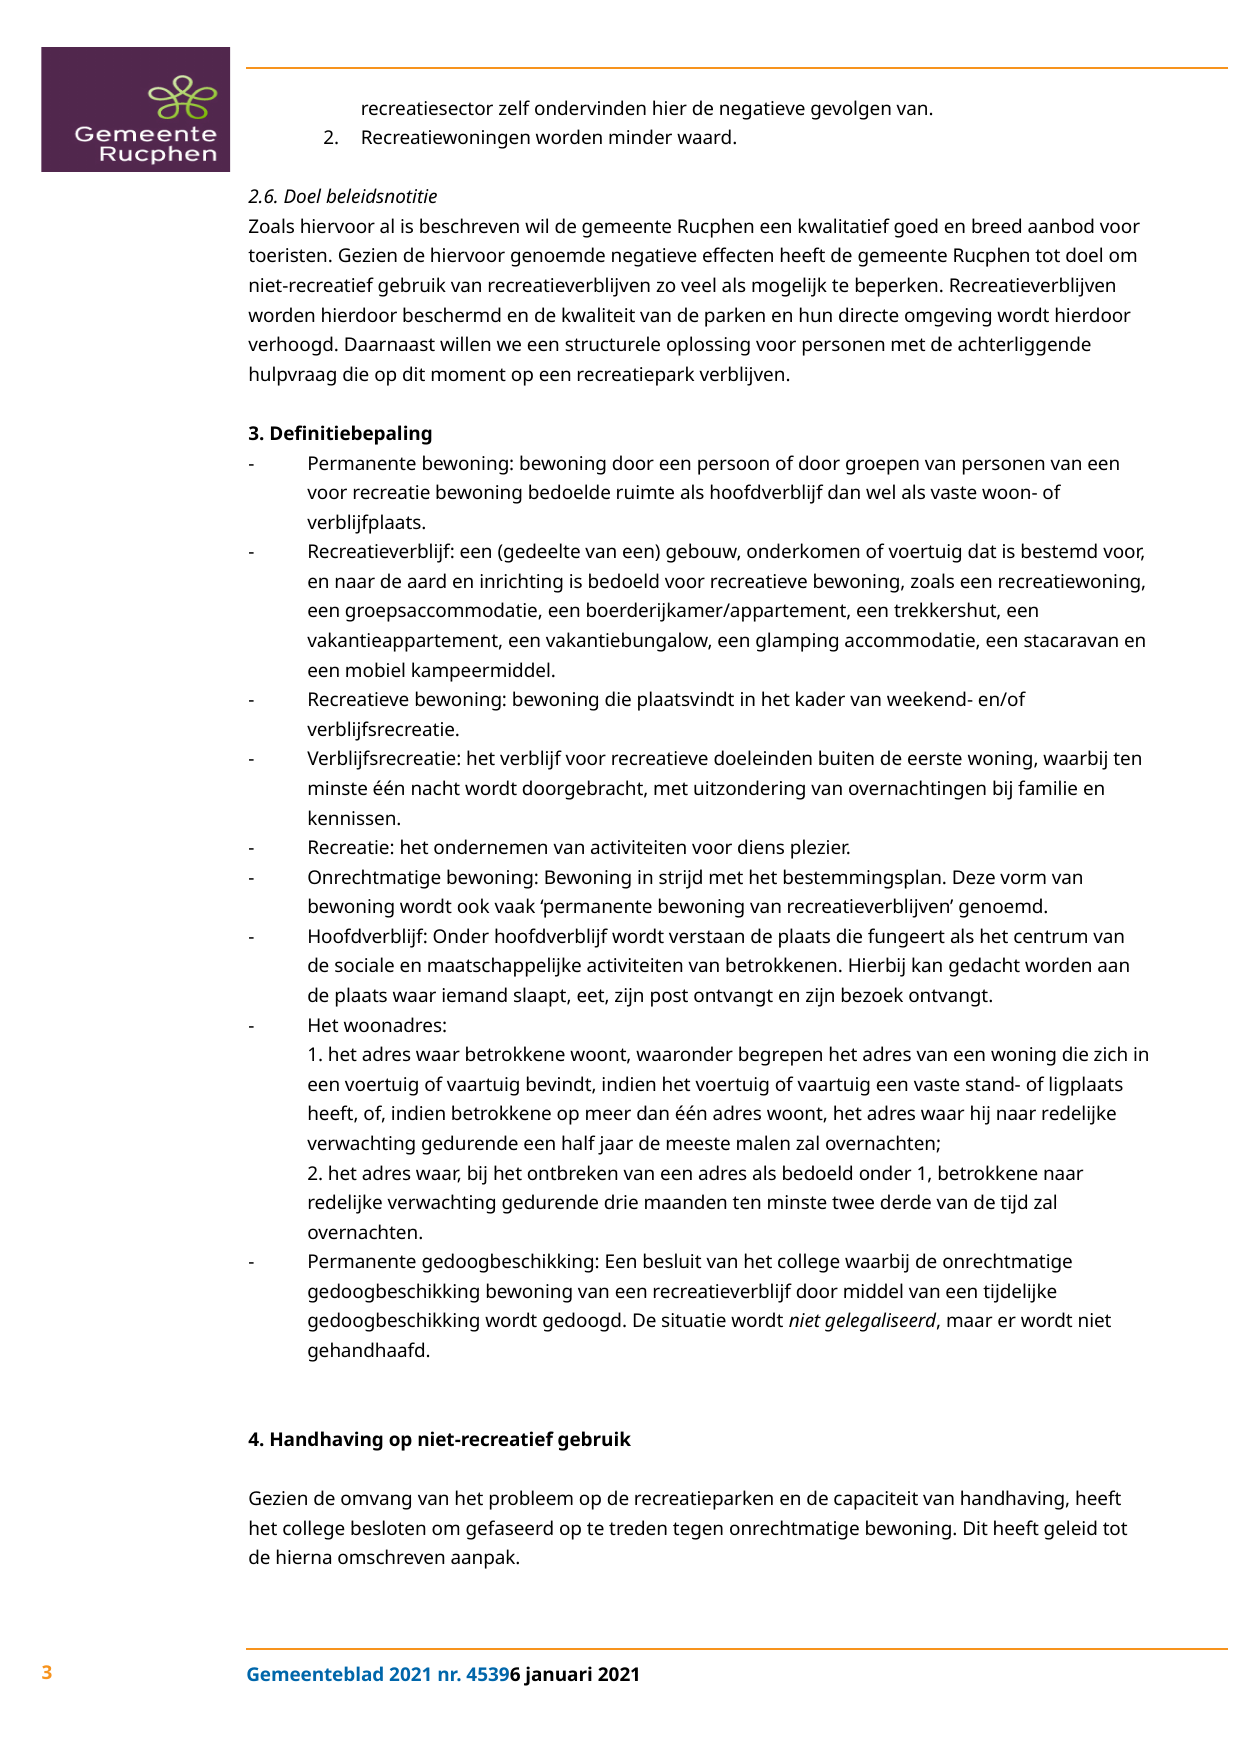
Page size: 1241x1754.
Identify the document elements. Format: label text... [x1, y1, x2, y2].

list Recreatieverblijf: een (gedeelte van een) gebouw, onderkomen of voertuig dat is bestemd voor, en naar de aard en inrichting is bedoeld voor recreatieve bewoning, zoals een recreatiewoning, een groepsaccommodatie, een boerderijkamer/appartement, een trekkershut, een vakantieappartement, een vakantiebungalow, een glamping accommodatie, een stacaravan en een mobiel kampeermiddel. [248, 538, 1152, 683]
list 2. het adres waar, bij het ontbreken van een adres als bedoeld onder 1, betrokkene naar redelijke verwachting gedurende drie maanden ten minste twee derde van de tijd zal overnachten. [248, 1160, 1152, 1245]
list Recreatieve bewoning: bewoning die plaatsvindt in het kader van weekend- en/of verblijfsrecreatie. [248, 686, 1152, 742]
text 4. Handhaving op niet-recreatief gebruik [248, 1426, 1152, 1452]
picture [41, 47, 231, 172]
list Recreatiewoningen worden minder waard. [323, 124, 1152, 150]
list Het woonadres: [248, 1012, 1152, 1038]
list recreatiesector zelf ondervinden hier de negatieve gevolgen van. [323, 95, 1152, 121]
list Recreatie: het ondernemen van activiteiten voor diens plezier. [248, 834, 1152, 860]
list Permanente gedoogbeschikking: Een besluit van het college waarbij de onrechtmatige gedoogbeschikking bewoning van een recreatieverblijf door middel van een tijdelijke gedoogbeschikking wordt gedoogd. De situatie wordt niet gelegaliseerd, maar er wordt niet gehandhaafd. [248, 1248, 1152, 1363]
text Zoals hiervoor al is beschreven wil de gemeente Rucphen een kwalitatief goed en breed aanbod voor toeristen. Gezien de hiervoor genoemde negatieve effecten heeft de gemeente Rucphen tot doel om niet-recreatief gebruik van recreatieverblijven zo veel als mogelijk te beperken. Recreatieverblijven worden hierdoor beschermd en de kwaliteit van de parken en hun directe omgeving wordt hierdoor verhoogd. Daarnaast willen we een structurele oplossing voor personen met de achterliggende hulpvraag die op dit moment op een recreatiepark verblijven. [248, 213, 1152, 387]
list Permanente bewoning: bewoning door een persoon of door groepen van personen van een voor recreatie bewoning bedoelde ruimte als hoofdverblijf dan wel als vaste woon- of verblijfplaats. [248, 450, 1152, 535]
text Gezien de omvang van het probleem op de recreatieparken en de capaciteit van handhaving, heeft het college besloten om gefaseerd op te treden tegen onrechtmatige bewoning. Dit heeft geleid tot de hierna omschreven aanpak. [248, 1485, 1152, 1570]
list Hoofdverblijf: Onder hoofdverblijf wordt verstaan de plaats die fungeert als het centrum van de sociale en maatschappelijke activiteiten van betrokkenen. Hierbij kan gedacht worden aan de plaats waar iemand slaapt, eet, zijn post ontvangt en zijn bezoek ontvangt. [248, 923, 1152, 1008]
list 1. het adres waar betrokkene woont, waaronder begrepen het adres van een woning die zich in een voertuig of vaartuig bevindt, indien het voertuig of vaartuig een vaste stand- of ligplaats heeft, of, indien betrokkene op meer dan één adres woont, het adres waar hij naar redelijke verwachting gedurende een half jaar de meeste malen zal overnachten; [248, 1041, 1152, 1156]
list Onrechtmatige bewoning: Bewoning in strijd met het bestemmingsplan. Deze vorm van bewoning wordt ook vaak ‘permanente bewoning van recreatieverblijven’ genoemd. [248, 864, 1152, 919]
text 3. Definitiebepaling [248, 420, 1152, 446]
list Verblijfsrecreatie: het verblijf voor recreatieve doeleinden buiten de eerste woning, waarbij ten minste één nacht wordt doorgebracht, met uitzondering van overnachtingen bij familie en kennissen. [248, 746, 1152, 831]
text 2.6. Doel beleidsnotitie [248, 183, 1152, 209]
